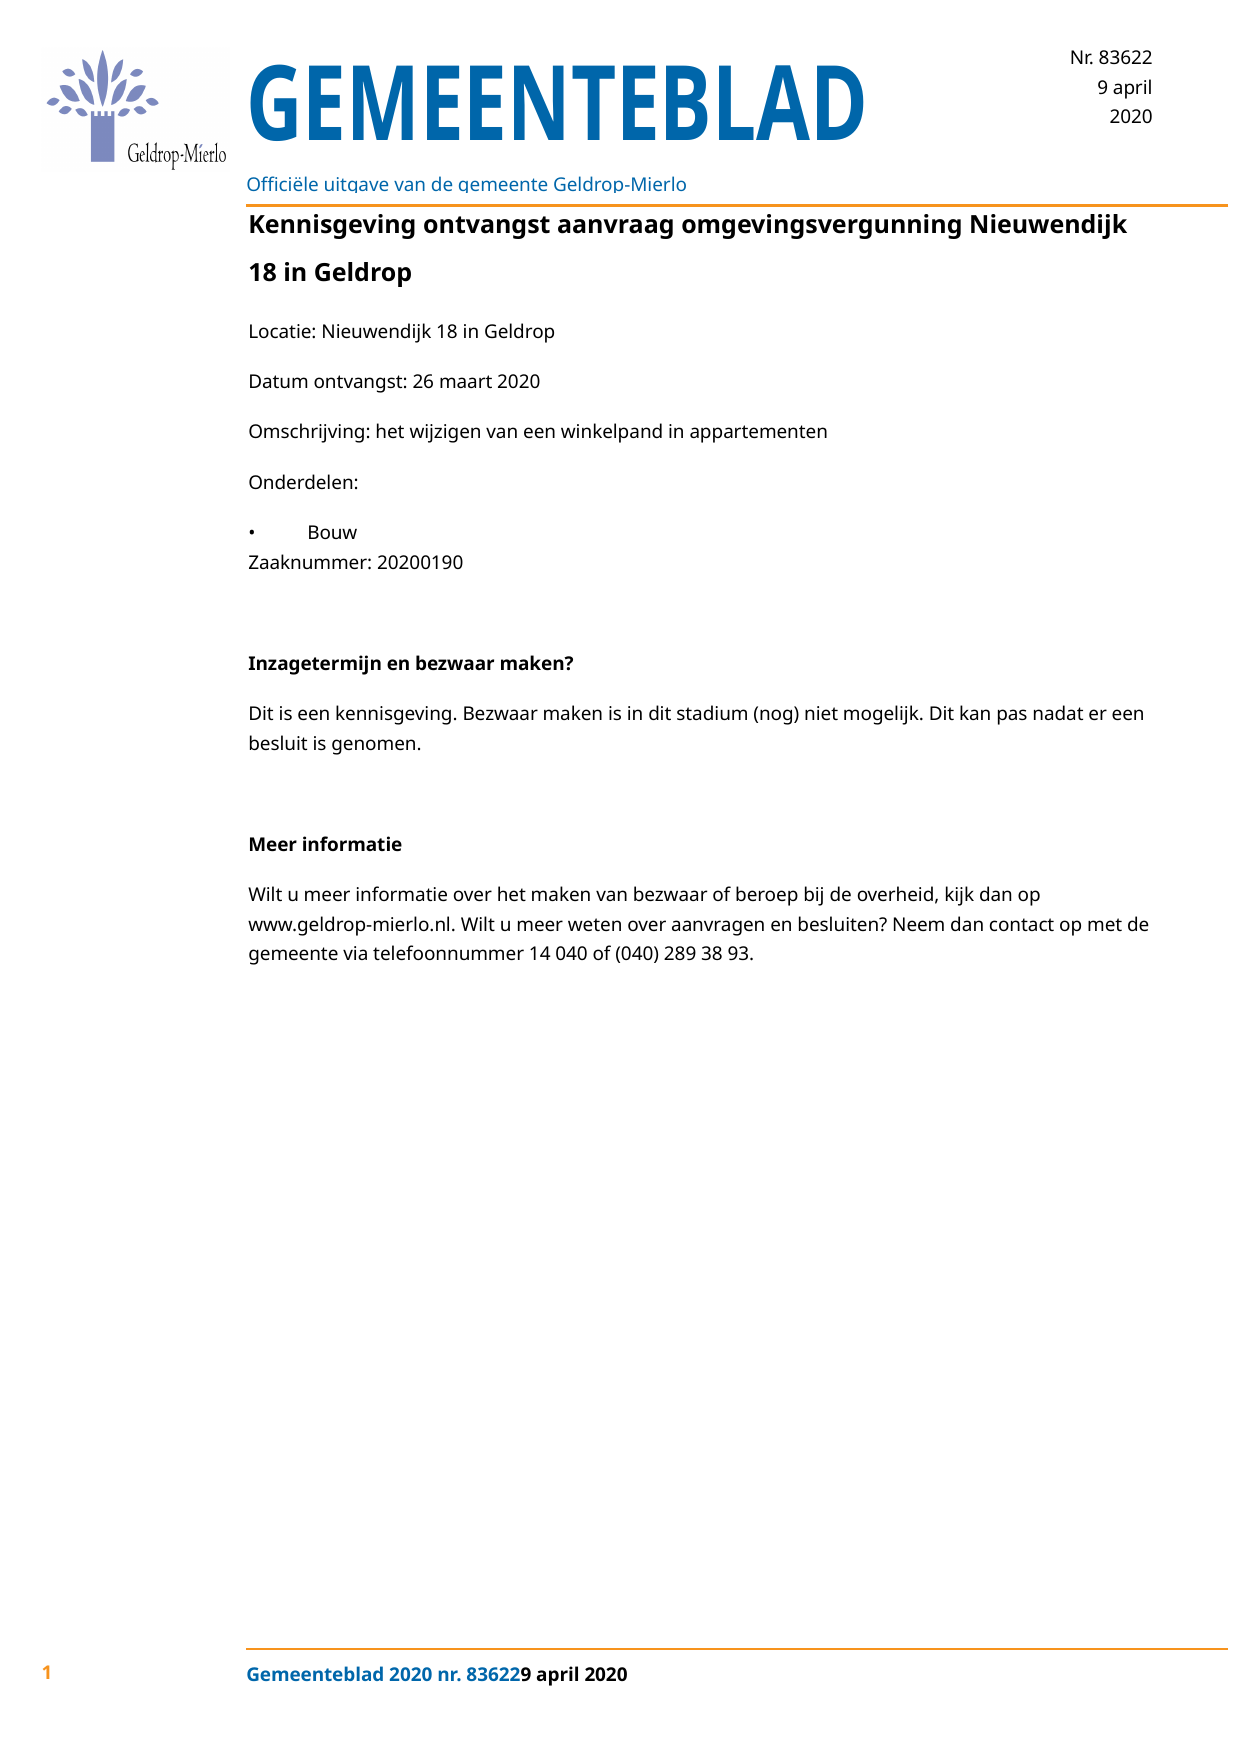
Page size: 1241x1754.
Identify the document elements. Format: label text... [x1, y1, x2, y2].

text Dit is een kennisgeving. Bezwaar maken is in dit stadium (nog) niet mogelijk. Dit kan pas nadat er een besluit is genomen. [248, 700, 1152, 756]
text Zaaknummer: 20200190 [248, 549, 1152, 575]
text Locatie: Nieuwendijk 18 in Geldrop [248, 318, 1152, 344]
text Datum ontvangst: 26 maart 2020 [248, 368, 1152, 394]
text Onderdelen: [248, 469, 1152, 495]
text Omschrijving: het wijzigen van een winkelpand in appartementen [248, 419, 1152, 444]
list Bouw [248, 519, 1152, 545]
text Inzagetermijn en bezwaar maken? [248, 650, 1152, 676]
text Wilt u meer informatie over het maken van bezwaar of beroep bij de overheid, kijk dan op www.geldrop-mierlo.nl. Wilt u meer weten over aanvragen en besluiten? Neem dan contact op met de gemeente via telefoonnummer 14 040 of (040) 289 38 93. [248, 881, 1152, 966]
text Kennisgeving ontvangst aanvraag omgevingsvergunning Nieuwendijk 18 in Geldrop [248, 207, 1152, 288]
text Meer informatie [248, 831, 1152, 857]
picture [41, 47, 231, 172]
